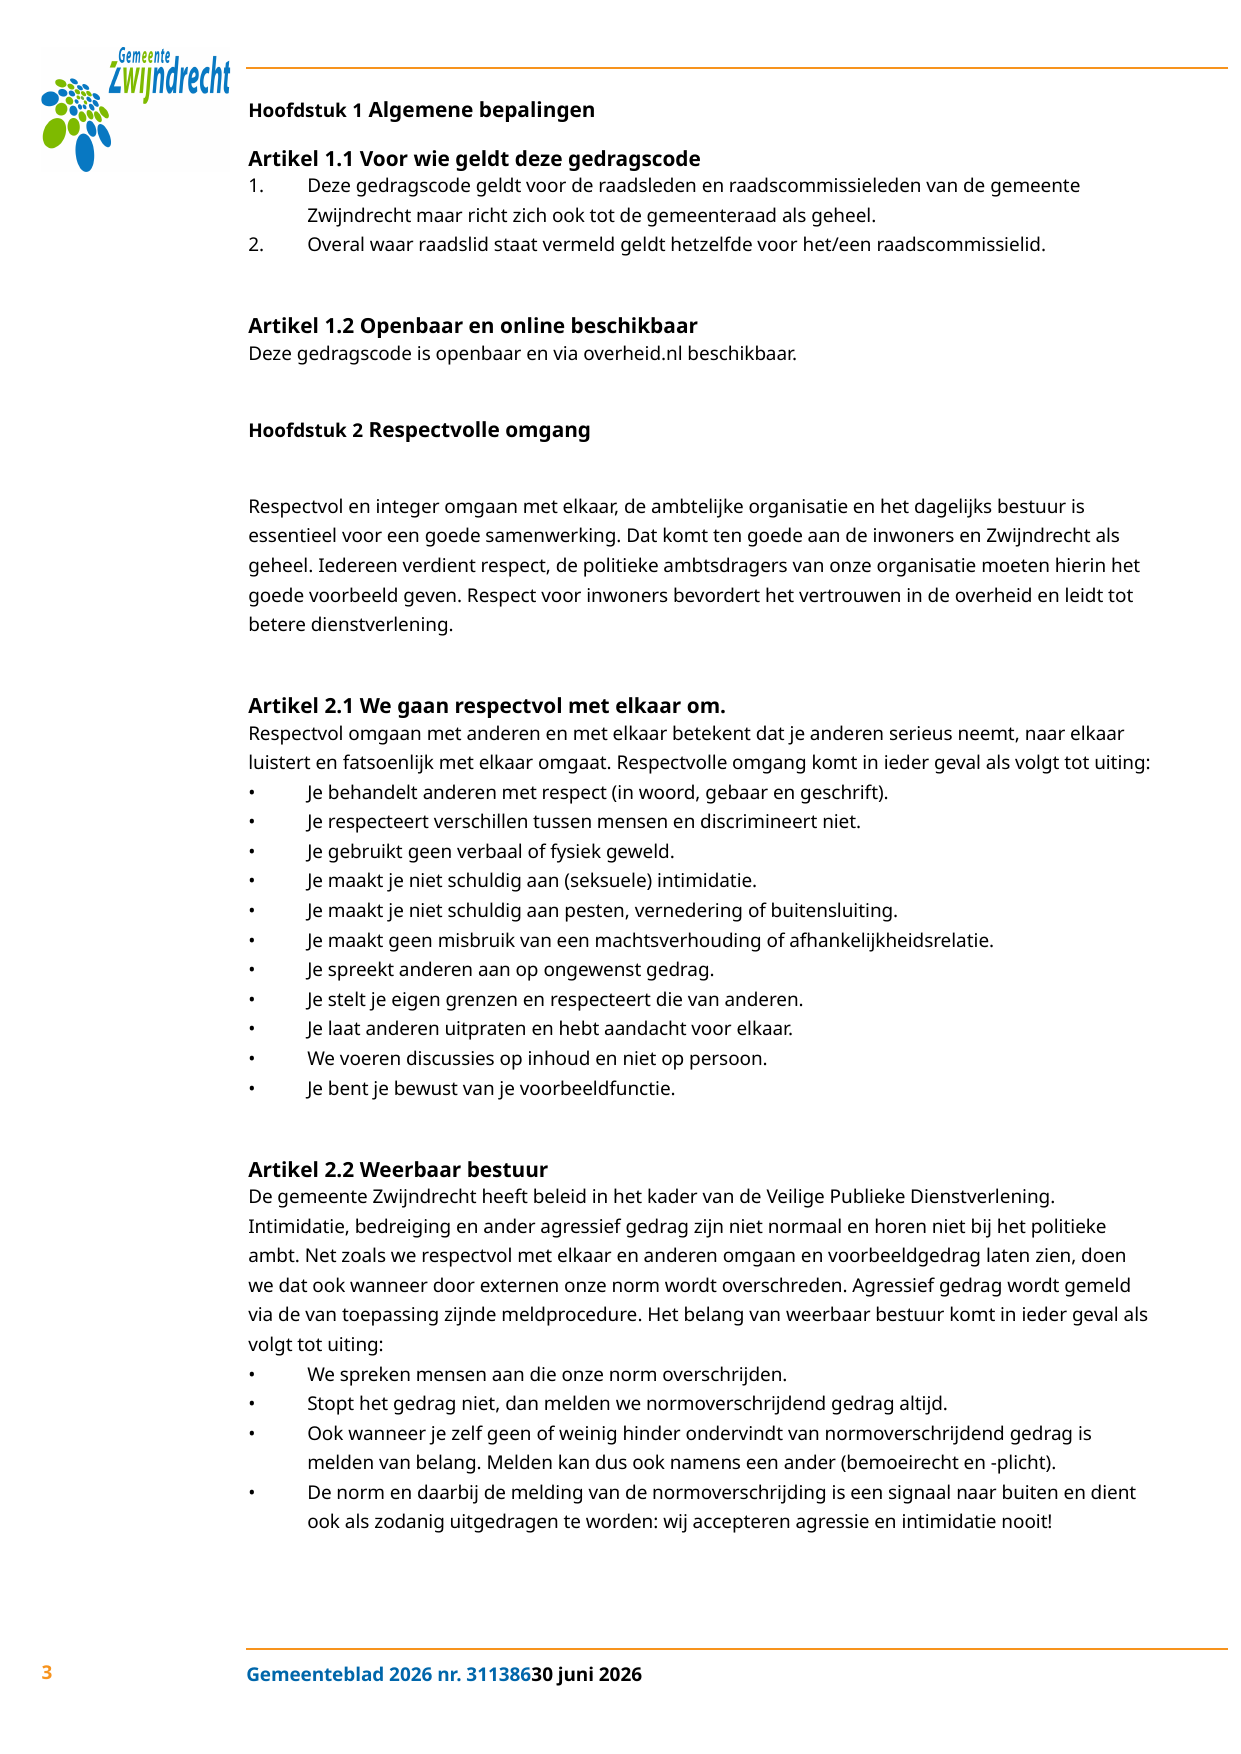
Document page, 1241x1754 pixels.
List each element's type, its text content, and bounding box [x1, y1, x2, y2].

list Je gebruikt geen verbaal of fysiek geweld. [248, 838, 1152, 864]
text Artikel 2.2 Weerbaar bestuur [248, 1155, 1152, 1183]
text Artikel 2.1 We gaan respectvol met elkaar om. [248, 691, 1152, 720]
list Overal waar raadslid staat vermeld geldt hetzelfde voor het/een raadscommissielid. [248, 232, 1152, 257]
list Je bent je bewust van je voorbeeldfunctie. [248, 1075, 1152, 1101]
list We voeren discussies op inhoud en niet op persoon. [248, 1045, 1152, 1071]
list De norm en daarbij de melding van de normoverschrijding is een signaal naar buiten en dient ook als zodanig uitgedragen te worden: wij accepteren agressie en intimidatie nooit! [248, 1479, 1152, 1534]
text De gemeente Zwijndrecht heeft beleid in het kader van de Veilige Publieke Dienstverlening. [248, 1183, 1152, 1209]
list We spreken mensen aan die onze norm overschrijden. [248, 1361, 1152, 1386]
list Je respecteert verschillen tussen mensen en discrimineert niet. [248, 808, 1152, 834]
text Respectvol omgaan met anderen en met elkaar betekent dat je anderen serieus neemt, naar elkaar luistert en fatsoenlijk met elkaar omgaat. Respectvolle omgang komt in ieder geval als volgt tot uiting: [248, 720, 1152, 775]
text Artikel 1.1 Voor wie geldt deze gedragscode [248, 144, 1152, 172]
list Je spreekt anderen aan op ongewenst gedrag. [248, 956, 1152, 982]
text Deze gedragscode is openbaar en via overheid.nl beschikbaar. [248, 340, 1152, 366]
list Deze gedragscode geldt voor de raadsleden en raadscommissieleden van de gemeente Zwijndrecht maar richt zich ook tot de gemeenteraad als geheel. [248, 172, 1152, 228]
text Artikel 1.2 Openbaar en online beschikbaar [248, 312, 1152, 340]
list Je maakt geen misbruik van een machtsverhouding of afhankelijkheidsrelatie. [248, 927, 1152, 953]
picture [41, 47, 231, 172]
text Hoofdstuk 2 Respectvolle omgang [248, 415, 1152, 444]
list Ook wanneer je zelf geen of weinig hinder ondervindt van normoverschrijdend gedrag is melden van belang. Melden kan dus ook namens een ander (bemoeirecht en -plicht). [248, 1420, 1152, 1475]
list Stopt het gedrag niet, dan melden we normoverschrijdend gedrag altijd. [248, 1390, 1152, 1416]
list Je stelt je eigen grenzen en respecteert die van anderen. [248, 986, 1152, 1012]
text Respectvol en integer omgaan met elkaar, de ambtelijke organisatie en het dagelijks bestuur is essentieel voor een goede samenwerking. Dat komt ten goede aan de inwoners en Zwijndrecht als geheel. Iedereen verdient respect, de politieke ambtsdragers van onze organisatie moeten hierin het goede voorbeeld geven. Respect voor inwoners bevordert het vertrouwen in de overheid en leidt tot betere dienstverlening. [248, 493, 1152, 637]
list Je maakt je niet schuldig aan pesten, vernedering of buitensluiting. [248, 897, 1152, 923]
list Je behandelt anderen met respect (in woord, gebaar en geschrift). [248, 779, 1152, 805]
text Intimidatie, bedreiging en ander agressief gedrag zijn niet normaal en horen niet bij het politieke ambt. Net zoals we respectvol met elkaar en anderen omgaan en voorbeeldgedrag laten zien, doen we dat ook wanneer door externen onze norm wordt overschreden. Agressief gedrag wordt gemeld via de van toepassing zijnde meldprocedure. Het belang van weerbaar bestuur komt in ieder geval als volgt tot uiting: [248, 1213, 1152, 1357]
list Je laat anderen uitpraten en hebt aandacht voor elkaar. [248, 1016, 1152, 1041]
list Je maakt je niet schuldig aan (seksuele) intimidatie. [248, 868, 1152, 893]
text Hoofdstuk 1 Algemene bepalingen [248, 95, 1152, 123]
